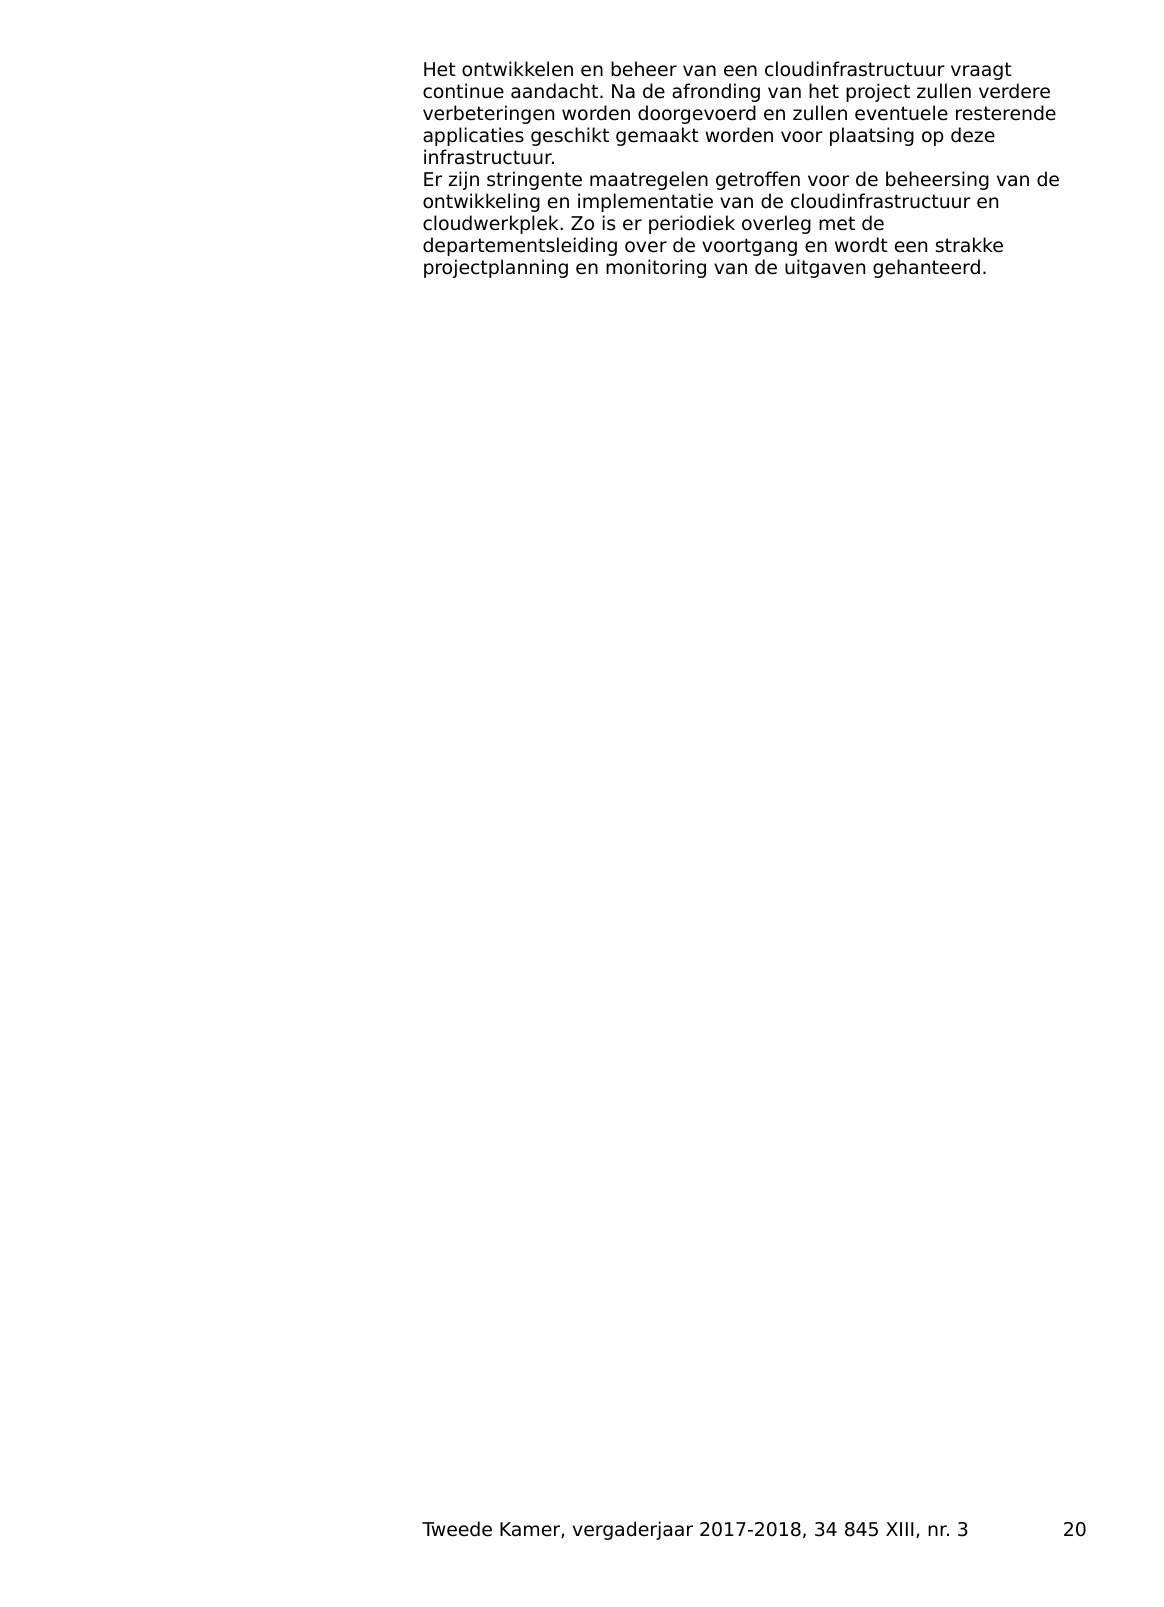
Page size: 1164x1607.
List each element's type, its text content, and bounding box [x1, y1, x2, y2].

text Het ontwikkelen en beheer van een cloudinfrastructuur vraagt continue aandacht. Na de afronding van het project zullen verdere verbeteringen worden doorgevoerd en zullen eventuele resterende applicaties geschikt gemaakt worden voor plaatsing op deze infrastructuur. [422, 59, 1087, 169]
text Er zijn stringente maatregelen getroffen voor de beheersing van de ontwikkeling en implementatie van de cloudinfrastructuur en cloudwerkplek. Zo is er periodiek overleg met de departementsleiding over de voortgang en wordt een strakke projectplanning en monitoring van de uitgaven gehanteerd. [422, 169, 1087, 279]
